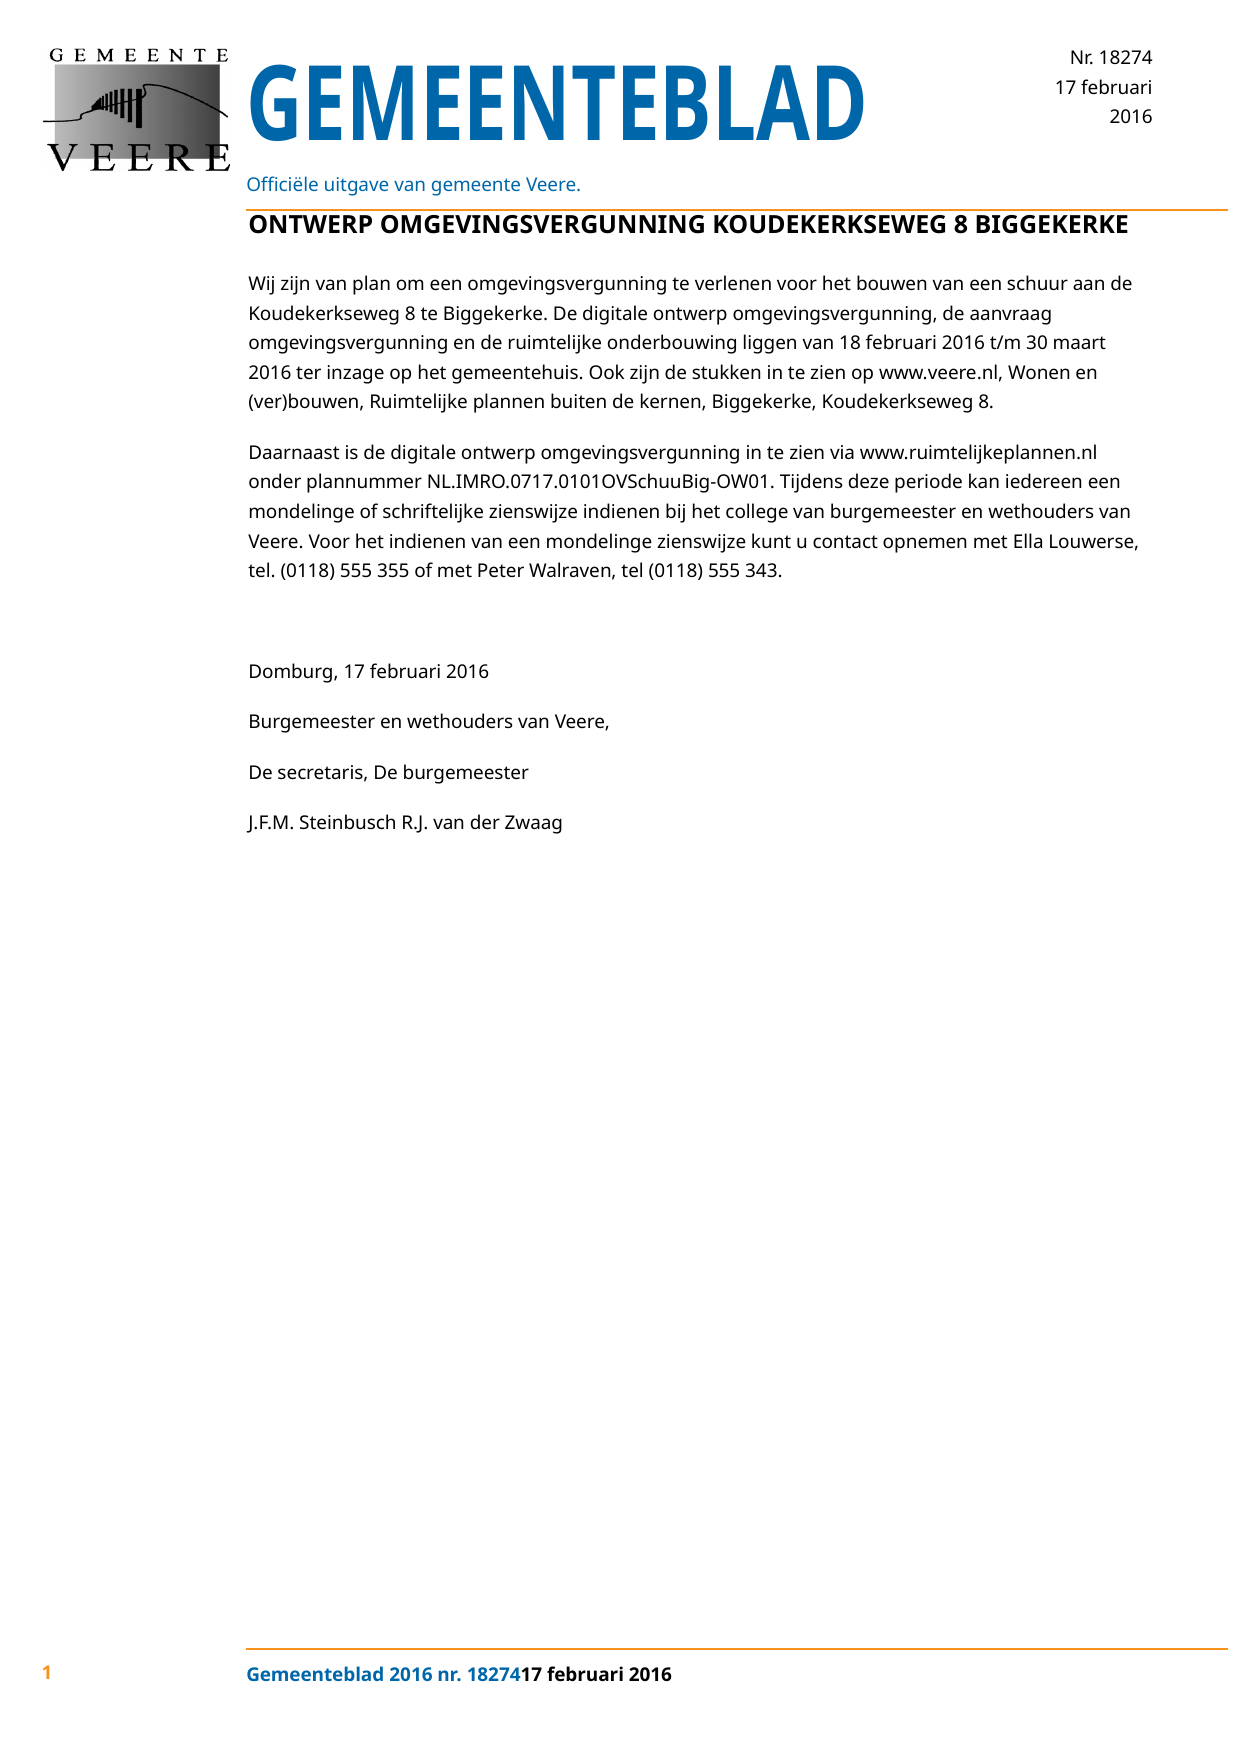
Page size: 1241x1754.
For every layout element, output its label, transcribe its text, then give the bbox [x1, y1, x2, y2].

text Wij zijn van plan om een omgevingsvergunning te verlenen voor het bouwen van een schuur aan de Koudekerkseweg 8 te Biggekerke. De digitale ontwerp omgevingsvergunning, de aanvraag omgevingsvergunning en de ruimtelijke onderbouwing liggen van 18 februari 2016 t/m 30 maart 2016 ter inzage op het gemeentehuis. Ook zijn de stukken in te zien op www.veere.nl, Wonen en (ver)bouwen, Ruimtelijke plannen buiten de kernen, Biggekerke, Koudekerkseweg 8. [248, 270, 1152, 414]
picture [41, 47, 231, 172]
text De secretaris, De burgemeester [248, 759, 1152, 785]
text Daarnaast is de digitale ontwerp omgevingsvergunning in te zien via www.ruimtelijkeplannen.nl onder plannummer NL.IMRO.0717.0101OVSchuuBig-OW01. Tijdens deze periode kan iedereen een mondelinge of schriftelijke zienswijze indienen bij het college van burgemeester en wethouders van Veere. Voor het indienen van een mondelinge zienswijze kunt u contact opnemen met Ella Louwerse, tel. (0118) 555 355 of met Peter Walraven, tel (0118) 555 343. [248, 439, 1152, 583]
text ONTWERP OMGEVINGSVERGUNNING KOUDEKERKSEWEG 8 BIGGEKERKE [248, 211, 1152, 241]
text J.F.M. Steinbusch R.J. van der Zwaag [248, 809, 1152, 835]
text Domburg, 17 februari 2016 [248, 658, 1152, 684]
text Burgemeester en wethouders van Veere, [248, 709, 1152, 734]
